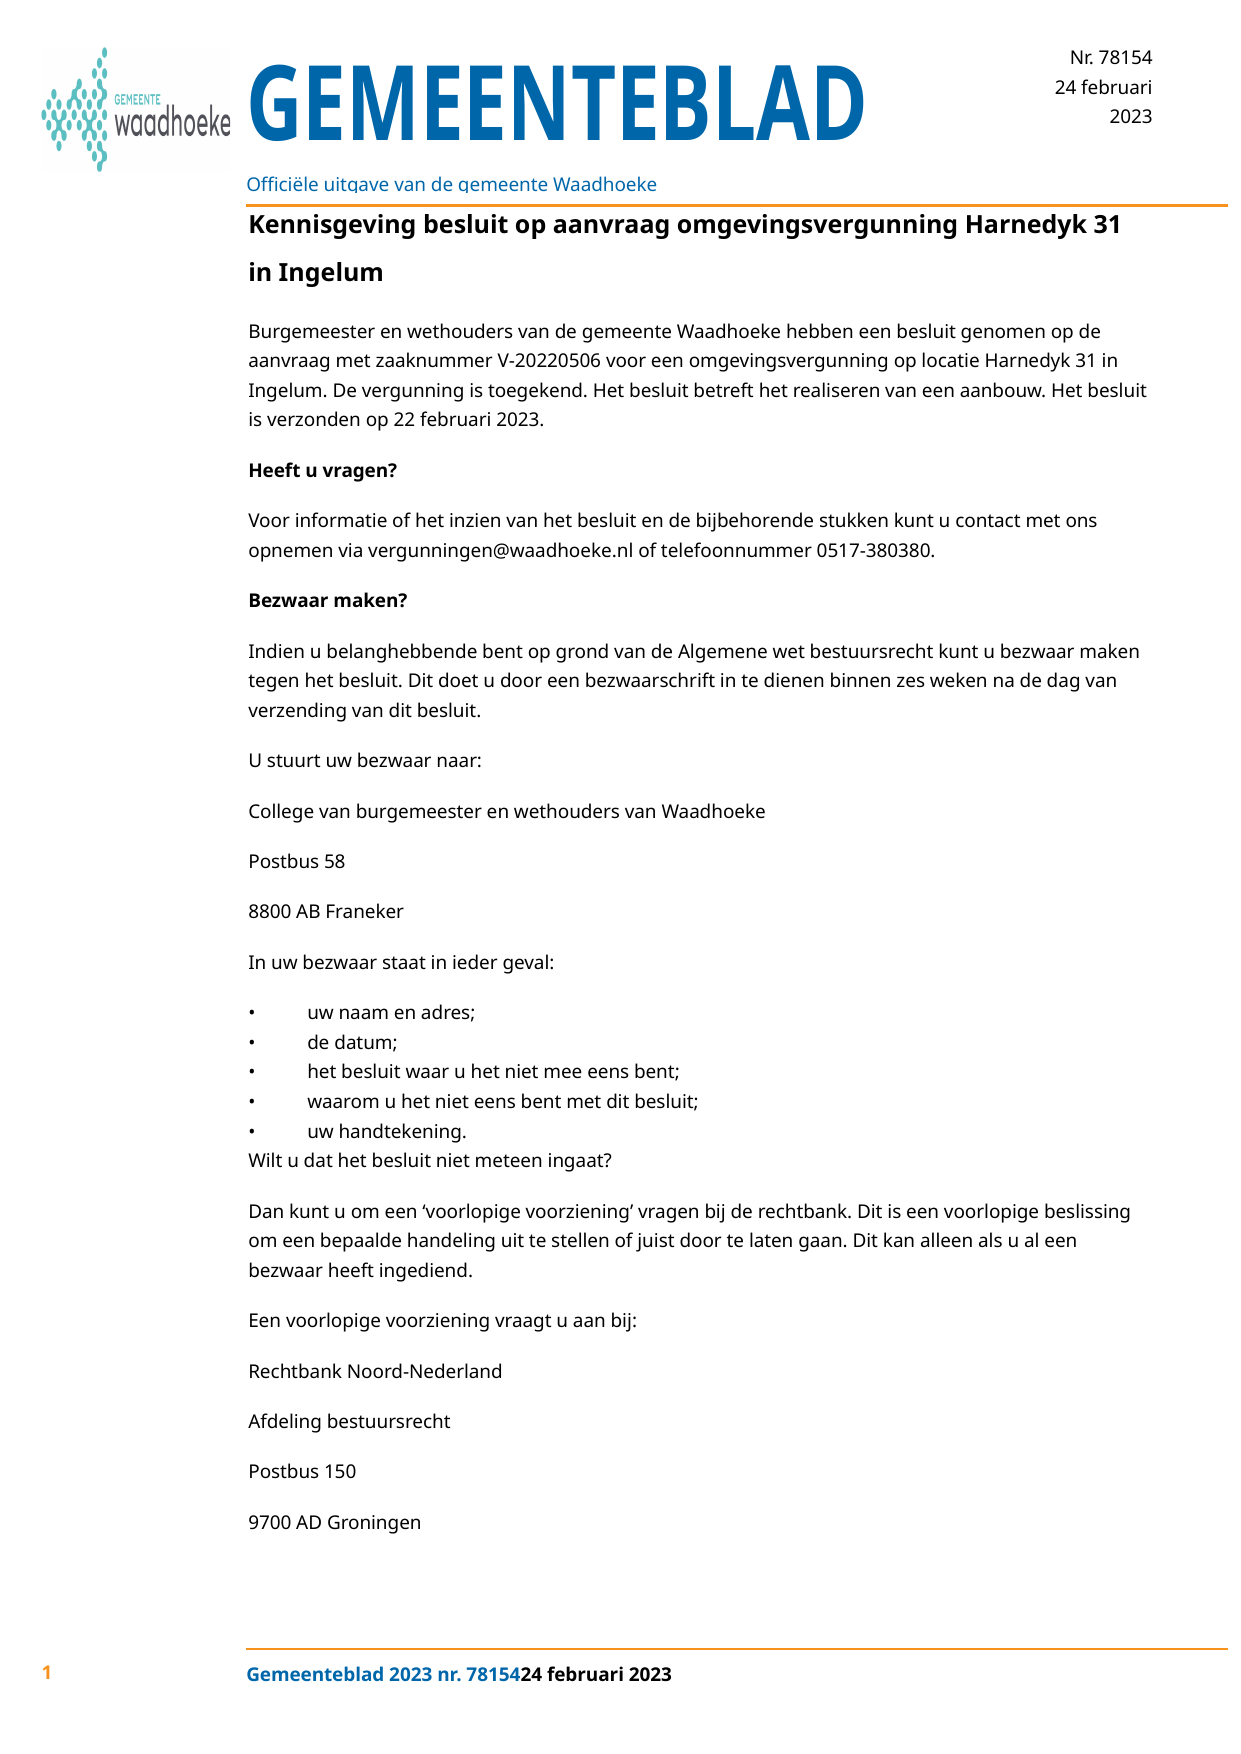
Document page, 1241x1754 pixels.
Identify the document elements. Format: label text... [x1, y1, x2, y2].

text Postbus 150 [248, 1459, 1152, 1484]
text Bezwaar maken? [248, 587, 1152, 613]
text College van burgemeester en wethouders van Waadhoeke [248, 798, 1152, 824]
list waarom u het niet eens bent met dit besluit; [248, 1088, 1152, 1114]
text U stuurt uw bezwaar naar: [248, 747, 1152, 773]
text In uw bezwaar staat in ieder geval: [248, 949, 1152, 975]
list het besluit waar u het niet mee eens bent; [248, 1059, 1152, 1084]
text Postbus 58 [248, 848, 1152, 874]
text 9700 AD Groningen [248, 1509, 1152, 1535]
text Heeft u vragen? [248, 457, 1152, 483]
picture [41, 47, 231, 172]
list uw naam en adres; [248, 999, 1152, 1025]
text Voor informatie of het inzien van het besluit en de bijbehorende stukken kunt u contact met ons opnemen via vergunningen@waadhoeke.nl of telefoonnummer 0517-380380. [248, 507, 1152, 563]
text Burgemeester en wethouders van de gemeente Waadhoeke hebben een besluit genomen op de aanvraag met zaaknummer V-20220506 voor een omgevingsvergunning op locatie Harnedyk 31 in Ingelum. De vergunning is toegekend. Het besluit betreft het realiseren van een aanbouw. Het besluit is verzonden op 22 februari 2023. [248, 318, 1152, 432]
text Kennisgeving besluit op aanvraag omgevingsvergunning Harnedyk 31 in Ingelum [248, 207, 1152, 288]
list de datum; [248, 1029, 1152, 1055]
text 8800 AB Franeker [248, 899, 1152, 924]
text Rechtbank Noord-Nederland [248, 1358, 1152, 1384]
list uw handtekening. [248, 1118, 1152, 1144]
text Wilt u dat het besluit niet meteen ingaat? [248, 1147, 1152, 1173]
text Een voorlopige voorziening vraagt u aan bij: [248, 1307, 1152, 1333]
text Indien u belanghebbende bent op grond van de Algemene wet bestuursrecht kunt u bezwaar maken tegen het besluit. Dit doet u door een bezwaarschrift in te dienen binnen zes weken na de dag van verzending van dit besluit. [248, 638, 1152, 723]
text Afdeling bestuursrecht [248, 1408, 1152, 1434]
text Dan kunt u om een ‘voorlopige voorziening’ vragen bij de rechtbank. Dit is een voorlopige beslissing om een bepaalde handeling uit te stellen of juist door te laten gaan. Dit kan alleen als u al een bezwaar heeft ingediend. [248, 1198, 1152, 1283]
